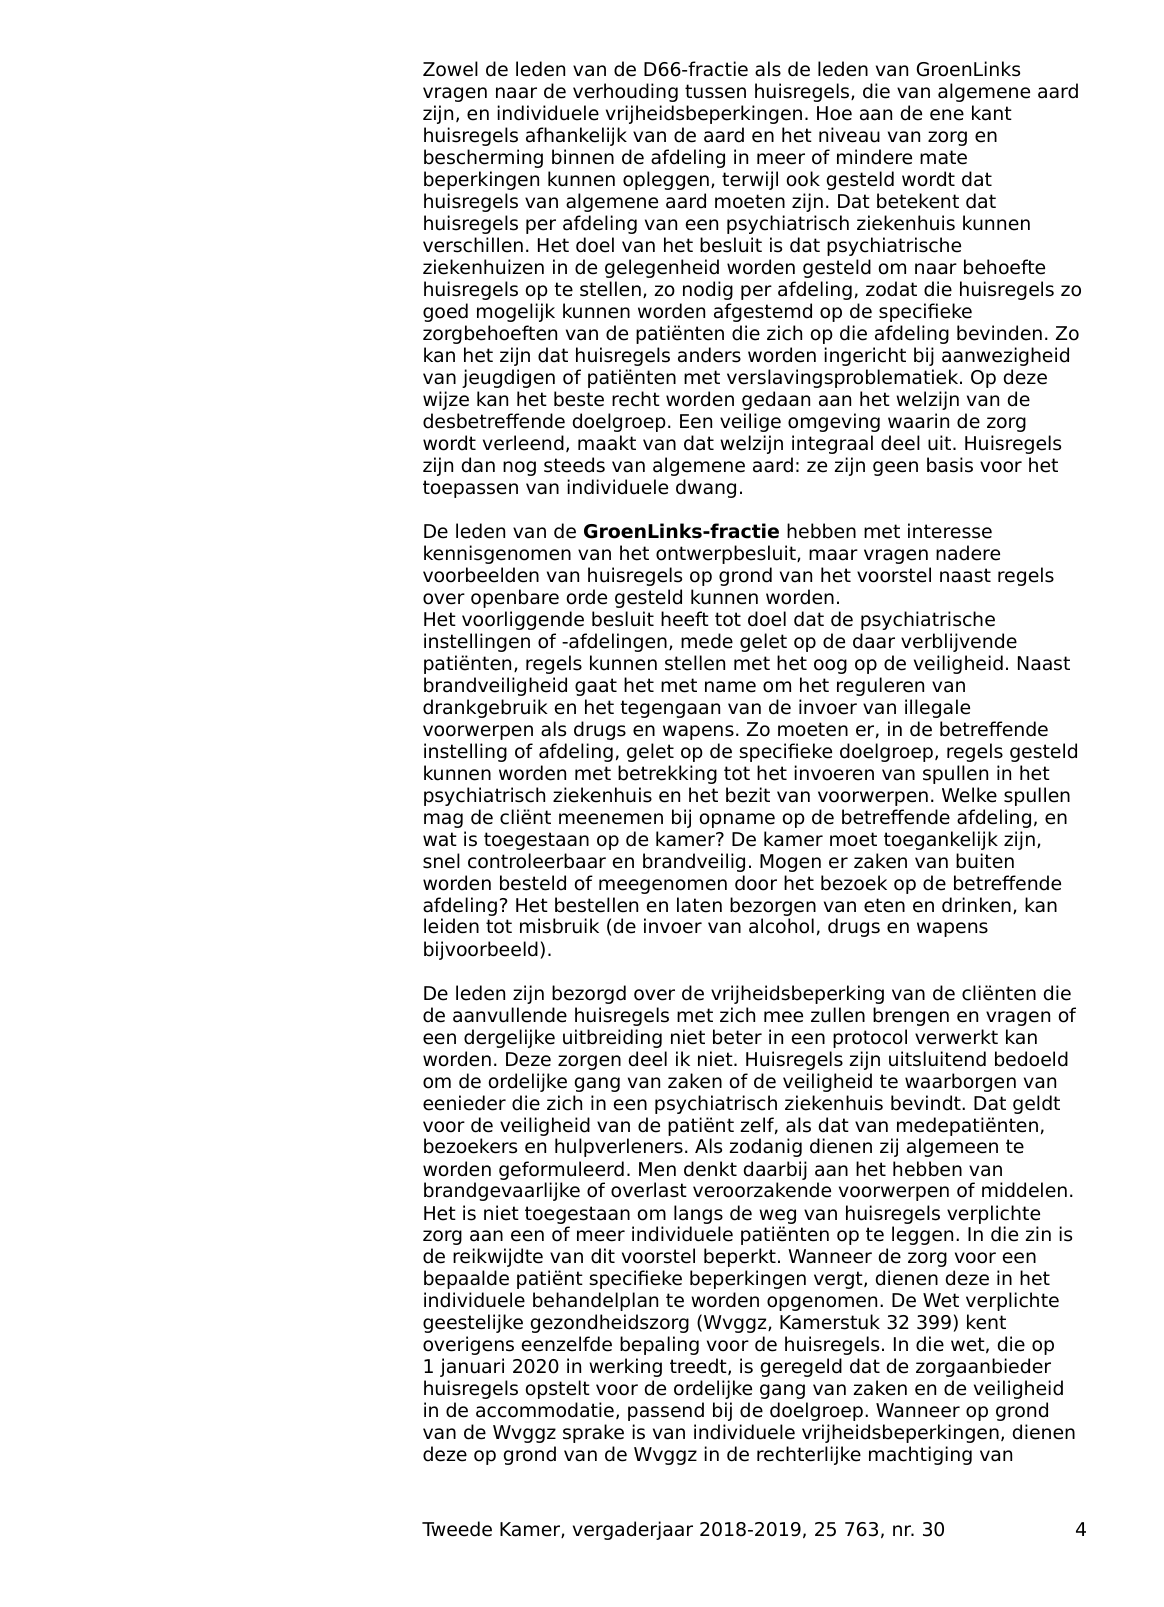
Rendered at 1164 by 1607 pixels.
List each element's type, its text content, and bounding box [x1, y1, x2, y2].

text Zowel de leden van de D66-fractie als de leden van GroenLinks vragen naar de verhouding tussen huisregels, die van algemene aard zijn, en individuele vrijheidsbeperkingen. Hoe aan de ene kant huisregels afhankelijk van de aard en het niveau van zorg en bescherming binnen de afdeling in meer of mindere mate beperkingen kunnen opleggen, terwijl ook gesteld wordt dat huisregels van algemene aard moeten zijn. Dat betekent dat huisregels per afdeling van een psychiatrisch ziekenhuis kunnen verschillen. Het doel van het besluit is dat psychiatrische ziekenhuizen in de gelegenheid worden gesteld om naar behoefte huisregels op te stellen, zo nodig per afdeling, zodat die huisregels zo goed mogelijk kunnen worden afgestemd op de specifieke zorgbehoeften van de patiënten die zich op die afdeling bevinden. Zo kan het zijn dat huisregels anders worden ingericht bij aanwezigheid van jeugdigen of patiënten met verslavingsproblematiek. Op deze wijze kan het beste recht worden gedaan aan het welzijn van de desbetreffende doelgroep. Een veilige omgeving waarin de zorg wordt verleend, maakt van dat welzijn integraal deel uit. Huisregels zijn dan nog steeds van algemene aard: ze zijn geen basis voor het toepassen van individuele dwang. [422, 59, 1087, 499]
text De leden zijn bezorgd over de vrijheidsbeperking van de cliënten die de aanvullende huisregels met zich mee zullen brengen en vragen of een dergelijke uitbreiding niet beter in een protocol verwerkt kan worden. Deze zorgen deel ik niet. Huisregels zijn uitsluitend bedoeld om de ordelijke gang van zaken of de veiligheid te waarborgen van eenieder die zich in een psychiatrisch ziekenhuis bevindt. Dat geldt voor de veiligheid van de patiënt zelf, als dat van medepatiënten, bezoekers en hulpverleners. Als zodanig dienen zij algemeen te worden geformuleerd. Men denkt daarbij aan het hebben van brandgevaarlijke of overlast veroorzakende voorwerpen of middelen. Het is niet toegestaan om langs de weg van huisregels verplichte zorg aan een of meer individuele patiënten op te leggen. In die zin is de reikwijdte van dit voorstel beperkt. Wanneer de zorg voor een bepaalde patiënt specifieke beperkingen vergt, dienen deze in het individuele behandelplan te worden opgenomen. De Wet verplichte geestelijke gezondheidszorg (Wvggz, Kamerstuk 32 399) kent overigens eenzelfde bepaling voor de huisregels. In die wet, die op 1 januari 2020 in werking treedt, is geregeld dat de zorgaanbieder huisregels opstelt voor de ordelijke gang van zaken en de veiligheid in de accommodatie, passend bij de doelgroep. Wanneer op grond van de Wvggz sprake is van individuele vrijheidsbeperkingen, dienen deze op grond van de Wvggz in de rechterlijke machtiging van [422, 983, 1087, 1466]
text Het voorliggende besluit heeft tot doel dat de psychiatrische instellingen of -afdelingen, mede gelet op de daar verblijvende patiënten, regels kunnen stellen met het oog op de veiligheid. Naast brandveiligheid gaat het met name om het reguleren van drankgebruik en het tegengaan van de invoer van illegale voorwerpen als drugs en wapens. Zo moeten er, in de betreffende instelling of afdeling, gelet op de specifieke doelgroep, regels gesteld kunnen worden met betrekking tot het invoeren van spullen in het psychiatrisch ziekenhuis en het bezit van voorwerpen. Welke spullen mag de cliënt meenemen bij opname op de betreffende afdeling, en wat is toegestaan op de kamer? De kamer moet toegankelijk zijn, snel controleerbaar en brandveilig. Mogen er zaken van buiten worden besteld of meegenomen door het bezoek op de betreffende afdeling? Het bestellen en laten bezorgen van eten en drinken, kan leiden tot misbruik (de invoer van alcohol, drugs en wapens bijvoorbeeld). [422, 609, 1087, 960]
text De leden van de GroenLinks-fractie hebben met interesse kennisgenomen van het ontwerpbesluit, maar vragen nadere voorbeelden van huisregels op grond van het voorstel naast regels over openbare orde gesteld kunnen worden. [422, 521, 1087, 609]
